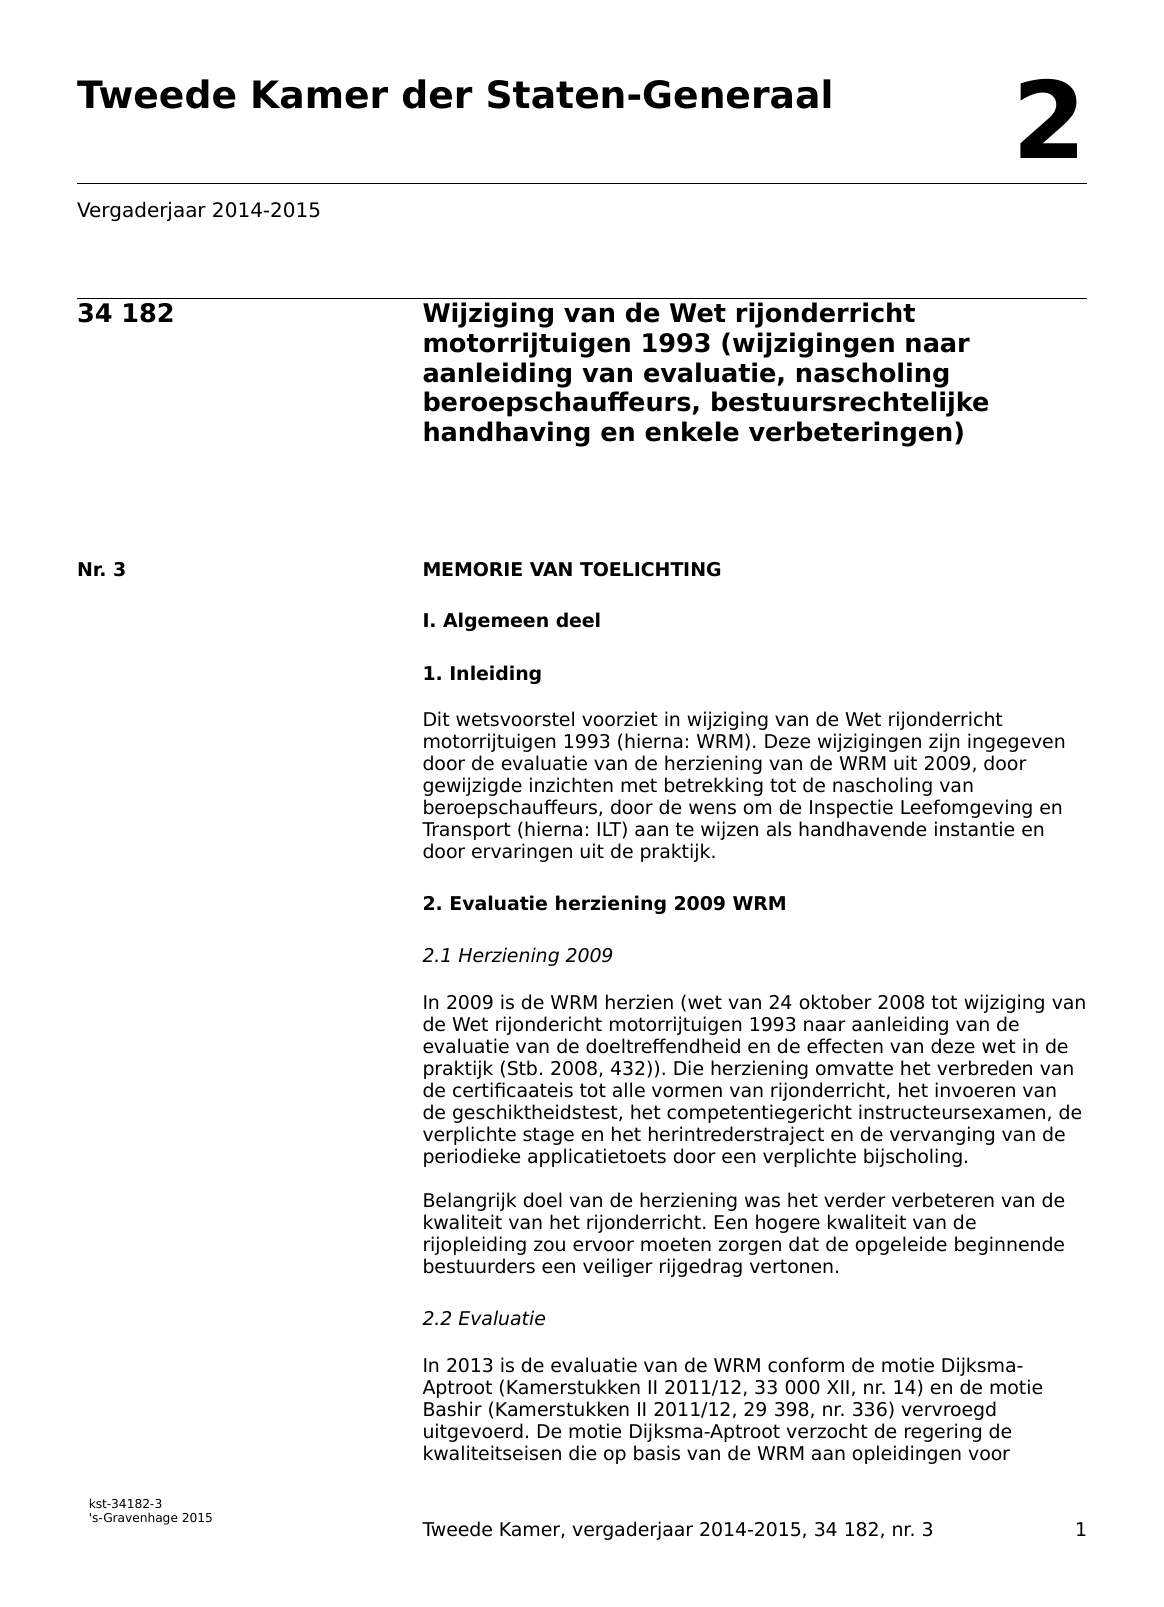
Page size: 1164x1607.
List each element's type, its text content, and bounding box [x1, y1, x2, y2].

text kst-34182-3 [88, 1497, 323, 1511]
table_header 2 [886, 59, 1087, 183]
subtitle 2. Evaluatie herziening 2009 WRM [422, 893, 1087, 915]
text In 2013 is de evaluatie van de WRM conform de motie Dijksma-Aptroot (Kamerstukken II 2011/12, 33 000 XII, nr. 14) en de motie Bashir (Kamerstukken II 2011/12, 29 398, nr. 336) vervroegd uitgevoerd. De motie Dijksma-Aptroot verzocht de regering de kwaliteitseisen die op basis van de WRM aan opleidingen voor [422, 1355, 1087, 1465]
table_header Tweede Kamer der Staten-Generaal [77, 59, 886, 183]
subtitle Nr. 3 MEMORIE VAN TOELICHTING [77, 558, 1087, 580]
text In 2009 is de WRM herzien (wet van 24 oktober 2008 tot wijziging van de Wet rijondericht motorrijtuigen 1993 naar aanleiding van de evaluatie van de doeltreffendheid en de effecten van deze wet in de praktijk (Stb. 2008, 432)). Die herziening omvatte het verbreden van de certificaateis tot alle vormen van rijonderricht, het invoeren van de geschiktheidstest, het competentiegericht instructeursexamen, de verplichte stage en het herintrederstraject en de vervanging van de periodieke applicatietoets door een verplichte bijscholing. [422, 992, 1087, 1168]
subtitle 34 182 Wijziging van de Wet rijonderricht motorrijtuigen 1993 (wijzigingen naar aanleiding van evaluatie, nascholing beroepschauffeurs, bestuursrechtelijke handhaving en enkele verbeteringen) [77, 299, 1087, 447]
text 's-Gravenhage 2015 [88, 1511, 323, 1525]
text Dit wetsvoorstel voorziet in wijziging van de Wet rijonderricht motorrijtuigen 1993 (hierna: WRM). Deze wijzigingen zijn ingegeven door de evaluatie van de herziening van de WRM uit 2009, door gewijzigde inzichten met betrekking tot de nascholing van beroepschauffeurs, door de wens om de Inspectie Leefomgeving en Transport (hierna: ILT) aan te wijzen als handhavende instantie en door ervaringen uit de praktijk. [422, 709, 1087, 863]
subtitle I. Algemeen deel [422, 610, 1087, 632]
table_cell Vergaderjaar 2014-2015 [77, 184, 1087, 298]
subtitle 2.1 Herziening 2009 [422, 945, 1087, 967]
subtitle 2.2 Evaluatie [422, 1308, 1087, 1330]
text Belangrijk doel van de herziening was het verder verbeteren van de kwaliteit van het rijonderricht. Een hogere kwaliteit van de rijopleiding zou ervoor moeten zorgen dat de opgeleide beginnende bestuurders een veiliger rijgedrag vertonen. [422, 1190, 1087, 1278]
subtitle 1. Inleiding [422, 662, 1087, 684]
